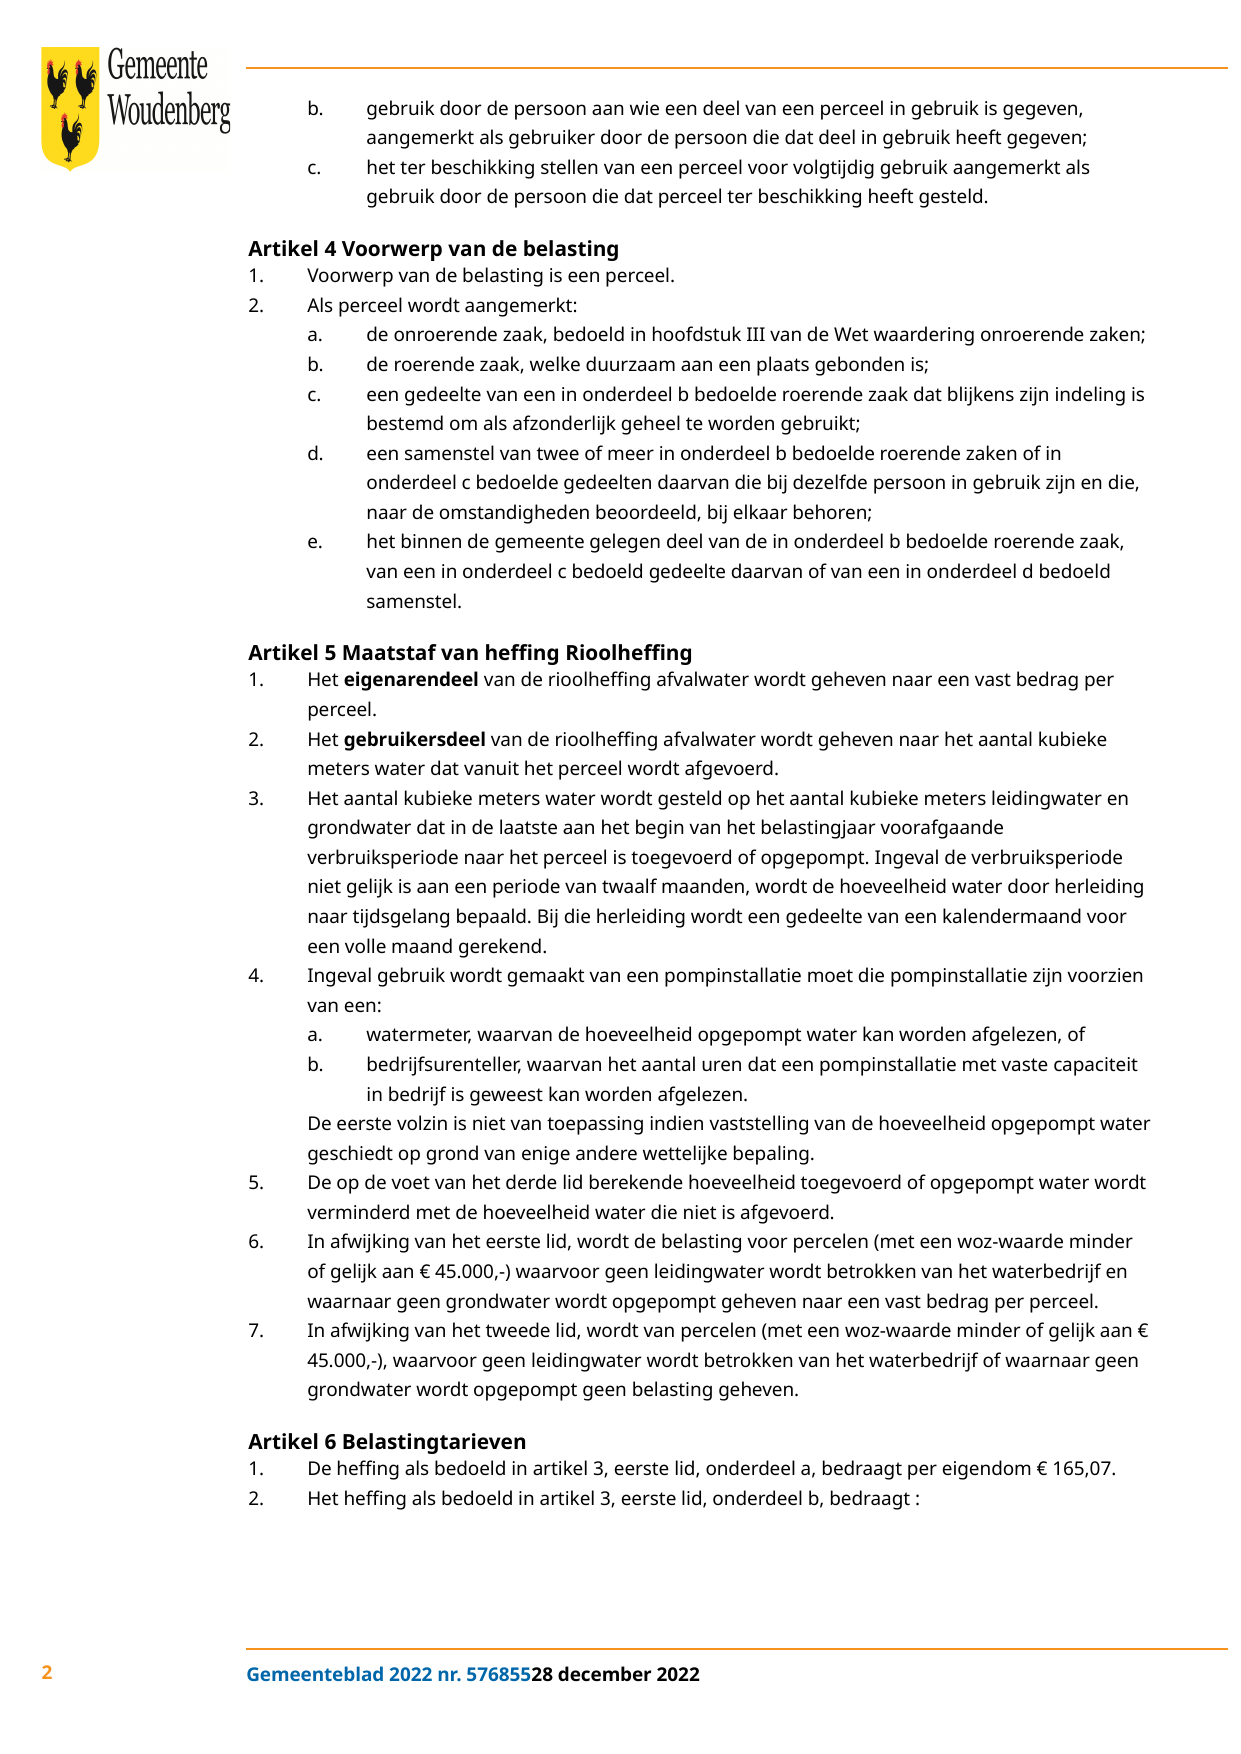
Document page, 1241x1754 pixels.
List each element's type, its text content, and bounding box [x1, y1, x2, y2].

list In afwijking van het eerste lid, wordt de belasting voor percelen (met een woz-waarde minder of gelijk aan € 45.000,-) waarvoor geen leidingwater wordt betrokken van het waterbedrijf en waarnaar geen grondwater wordt opgepompt geheven naar een vast bedrag per perceel. [248, 1229, 1152, 1314]
list gebruik door de persoon aan wie een deel van een perceel in gebruik is gegeven, aangemerkt als gebruiker door de persoon die dat deel in gebruik heeft gegeven; [307, 95, 1152, 150]
list In afwijking van het tweede lid, wordt van percelen (met een woz-waarde minder of gelijk aan € 45.000,-), waarvoor geen leidingwater wordt betrokken van het waterbedrijf of waarnaar geen grondwater wordt opgepompt geen belasting geheven. [248, 1317, 1152, 1402]
list De op de voet van het derde lid berekende hoeveelheid toegevoerd of opgepompt water wordt verminderd met de hoeveelheid water die niet is afgevoerd. [248, 1169, 1152, 1225]
list De eerste volzin is niet van toepassing indien vaststelling van de hoeveelheid opgepompt water geschiedt op grond van enige andere wettelijke bepaling. [248, 1110, 1152, 1166]
list watermeter, waarvan de hoeveelheid opgepompt water kan worden afgelezen, of [307, 1022, 1152, 1047]
list het ter beschikking stellen van een perceel voor volgtijdig gebruik aangemerkt als gebruik door de persoon die dat perceel ter beschikking heeft gesteld. [307, 154, 1152, 209]
list een gedeelte van een in onderdeel b bedoelde roerende zaak dat blijkens zijn indeling is bestemd om als afzonderlijk geheel te worden gebruikt; [307, 381, 1152, 436]
list de roerende zaak, welke duurzaam aan een plaats gebonden is; [307, 351, 1152, 377]
list Ingeval gebruik wordt gemaakt van een pompinstallatie moet die pompinstallatie zijn voorzien van een: [248, 962, 1152, 1018]
text Artikel 6 Belastingtarieven [248, 1427, 1152, 1456]
list Het heffing als bedoeld in artikel 3, eerste lid, onderdeel b, bedraagt : [248, 1485, 1152, 1511]
list Het eigenarendeel van de rioolheffing afvalwater wordt geheven naar een vast bedrag per perceel. [248, 667, 1152, 722]
list Het gebruikersdeel van de rioolheffing afvalwater wordt geheven naar het aantal kubieke meters water dat vanuit het perceel wordt afgevoerd. [248, 726, 1152, 781]
list het binnen de gemeente gelegen deel van de in onderdeel b bedoelde roerende zaak, van een in onderdeel c bedoeld gedeelte daarvan of van een in onderdeel d bedoeld samenstel. [307, 529, 1152, 613]
list de onroerende zaak, bedoeld in hoofdstuk III van de Wet waardering onroerende zaken; [307, 322, 1152, 347]
text Artikel 5 Maatstaf van heffing Rioolheffing [248, 638, 1152, 667]
list Voorwerp van de belasting is een perceel. [248, 262, 1152, 288]
text Artikel 4 Voorwerp van de belasting [248, 234, 1152, 262]
list Als perceel wordt aangemerkt: [248, 292, 1152, 318]
list Het aantal kubieke meters water wordt gesteld op het aantal kubieke meters leidingwater en grondwater dat in de laatste aan het begin van het belastingjaar voorafgaande verbruiksperiode naar het perceel is toegevoerd of opgepompt. Ingeval de verbruiksperiode niet gelijk is aan een periode van twaalf maanden, wordt de hoeveelheid water door herleiding naar tijdsgelang bepaald. Bij die herleiding wordt een gedeelte van een kalendermaand voor een volle maand gerekend. [248, 785, 1152, 959]
picture [41, 47, 231, 172]
list De heffing als bedoeld in artikel 3, eerste lid, onderdeel a, bedraagt per eigendom € 165,07. [248, 1456, 1152, 1481]
list een samenstel van twee of meer in onderdeel b bedoelde roerende zaken of in onderdeel c bedoelde gedeelten daarvan die bij dezelfde persoon in gebruik zijn en die, naar de omstandigheden beoordeeld, bij elkaar behoren; [307, 440, 1152, 525]
list bedrijfsurenteller, waarvan het aantal uren dat een pompinstallatie met vaste capaciteit in bedrijf is geweest kan worden afgelezen. [307, 1051, 1152, 1107]
